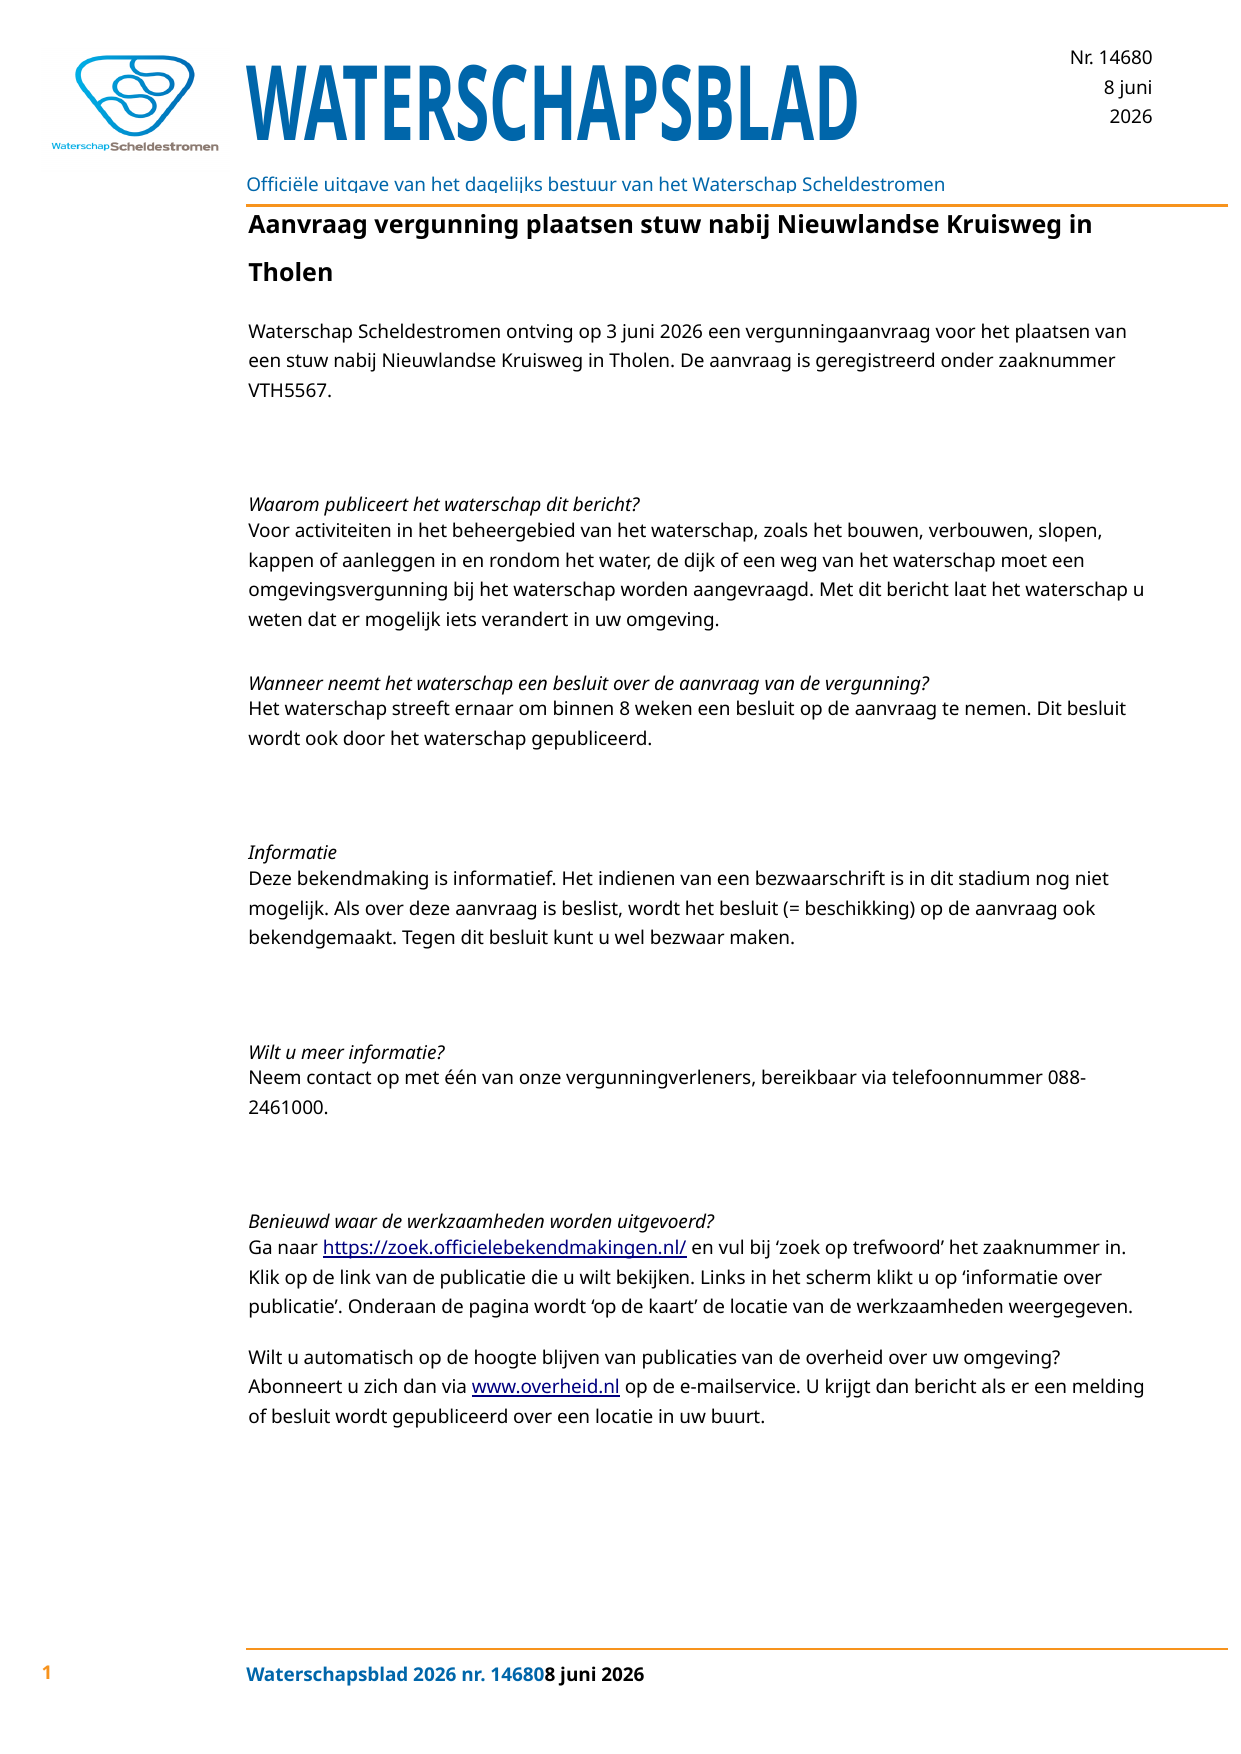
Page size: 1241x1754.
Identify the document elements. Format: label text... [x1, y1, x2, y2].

text Ga naar https://zoek.officielebekendmakingen.nl/ en vul bij ‘zoek op trefwoord’ het zaaknummer in. Klik op de link van de publicatie die u wilt bekijken. Links in het scherm klikt u op ‘informatie over publicatie’. Onderaan de pagina wordt ‘op de kaart’ de locatie van de werkzaamheden weergegeven. [248, 1234, 1152, 1319]
text Aanvraag vergunning plaatsen stuw nabij Nieuwlandse Kruisweg in Tholen [248, 207, 1152, 288]
text Deze bekendmaking is informatief. Het indienen van een bezwaarschrift is in dit stadium nog niet mogelijk. Als over deze aanvraag is beslist, wordt het besluit (= beschikking) op de aanvraag ook bekendgemaakt. Tegen dit besluit kunt u wel bezwaar maken. [248, 865, 1152, 950]
text Het waterschap streeft ernaar om binnen 8 weken een besluit op de aanvraag te nemen. Dit besluit wordt ook door het waterschap gepubliceerd. [248, 696, 1152, 751]
picture [41, 47, 231, 172]
text Wilt u automatisch op de hoogte blijven van publicaties van de overheid over uw omgeving? Abonneert u zich dan via www.overheid.nl op de e-mailservice. U krijgt dan bericht als er een melding of besluit wordt gepubliceerd over een locatie in uw buurt. [248, 1344, 1152, 1429]
text Benieuwd waar de werkzaamheden worden uitgevoerd? [248, 1208, 1152, 1234]
text Wilt u meer informatie? [248, 1039, 1152, 1064]
text Neem contact op met één van onze vergunningverleners, bereikbaar via telefoonnummer 088-2461000. [248, 1064, 1152, 1120]
text Wanneer neemt het waterschap een besluit over de aanvraag van de vergunning? [248, 670, 1152, 696]
text Waterschap Scheldestromen ontving op 3 juni 2026 een vergunningaanvraag voor het plaatsen van een stuw nabij Nieuwlandse Kruisweg in Tholen. De aanvraag is geregistreerd onder zaaknummer VTH5567. [248, 318, 1152, 403]
text Informatie [248, 839, 1152, 865]
text Voor activiteiten in het beheergebied van het waterschap, zoals het bouwen, verbouwen, slopen, kappen of aanleggen in en rondom het water, de dijk of een weg van het waterschap moet een omgevingsvergunning bij het waterschap worden aangevraagd. Met dit bericht laat het waterschap u weten dat er mogelijk iets verandert in uw omgeving. [248, 517, 1152, 632]
text Waarom publiceert het waterschap dit bericht? [248, 491, 1152, 517]
